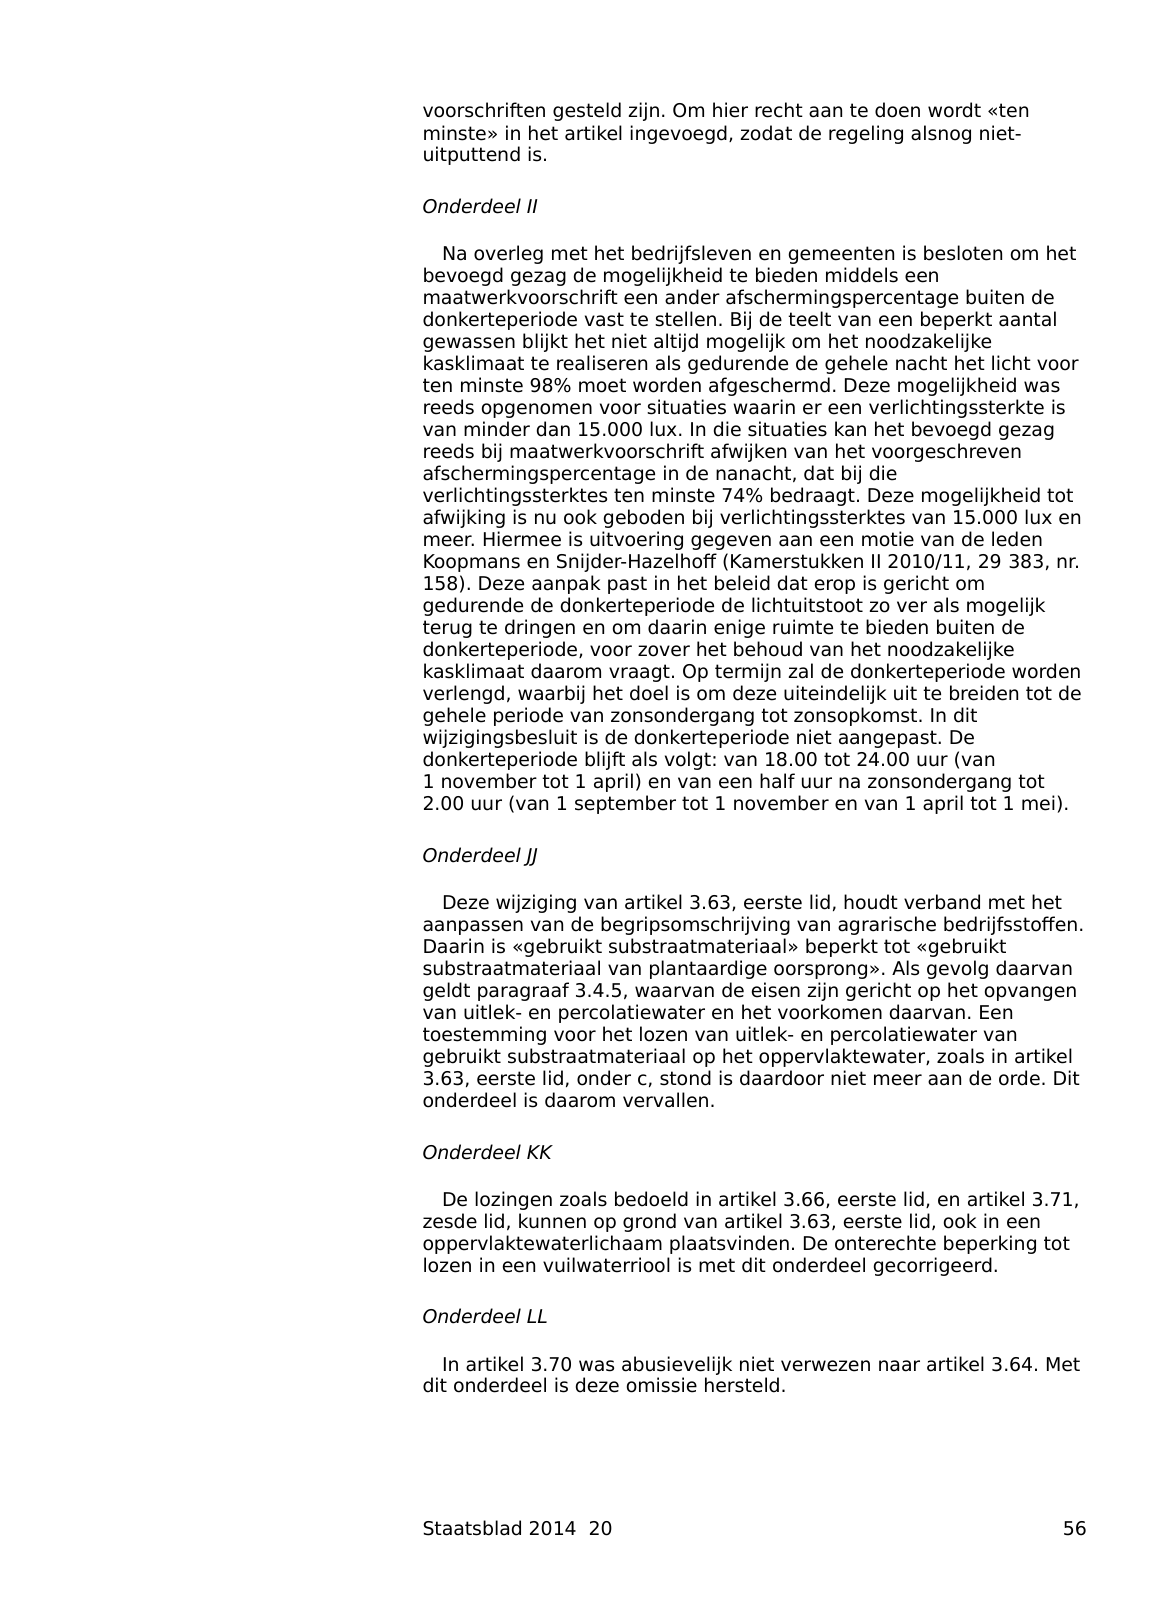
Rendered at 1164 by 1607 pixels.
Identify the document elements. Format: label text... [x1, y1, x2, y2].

subtitle Onderdeel LL [422, 1306, 1087, 1328]
subtitle Onderdeel II [422, 196, 1087, 218]
subtitle Onderdeel KK [422, 1142, 1087, 1163]
text Na overleg met het bedrijfsleven en gemeenten is besloten om het bevoegd gezag de mogelijkheid te bieden middels een maatwerkvoorschrift een ander afschermingspercentage buiten de donkerteperiode vast te stellen. Bij de teelt van een beperkt aantal gewassen blijkt het niet altijd mogelijk om het noodzakelijke kasklimaat te realiseren als gedurende de gehele nacht het licht voor ten minste 98% moet worden afgeschermd. Deze mogelijkheid was reeds opgenomen voor situaties waarin er een verlichtingssterkte is van minder dan 15.000 lux. In die situaties kan het bevoegd gezag reeds bij maatwerkvoorschrift afwijken van het voorgeschreven afschermingspercentage in de nanacht, dat bij die verlichtingssterktes ten minste 74% bedraagt. Deze mogelijkheid tot afwijking is nu ook geboden bij verlichtingssterktes van 15.000 lux en meer. Hiermee is uitvoering gegeven aan een motie van de leden Koopmans en Snijder-Hazelhoff (Kamerstukken II 2010/11, 29 383, nr. 158). Deze aanpak past in het beleid dat erop is gericht om gedurende de donkerteperiode de lichtuitstoot zo ver als mogelijk terug te dringen en om daarin enige ruimte te bieden buiten de donkerteperiode, voor zover het behoud van het noodzakelijke kasklimaat daarom vraagt. Op termijn zal de donkerteperiode worden verlengd, waarbij het doel is om deze uiteindelijk uit te breiden tot de gehele periode van zonsondergang tot zonsopkomst. In dit wijzigingsbesluit is de donkerteperiode niet aangepast. De donkerteperiode blijft als volgt: van 18.00 tot 24.00 uur (van 1 november tot 1 april) en van een half uur na zonsondergang tot 2.00 uur (van 1 september tot 1 november en van 1 april tot 1 mei). [422, 243, 1087, 815]
text voorschriften gesteld zijn. Om hier recht aan te doen wordt «ten minste» in het artikel ingevoegd, zodat de regeling alsnog niet-uitputtend is. [422, 100, 1087, 166]
text In artikel 3.70 was abusievelijk niet verwezen naar artikel 3.64. Met dit onderdeel is deze omissie hersteld. [422, 1353, 1087, 1397]
text De lozingen zoals bedoeld in artikel 3.66, eerste lid, en artikel 3.71, zesde lid, kunnen op grond van artikel 3.63, eerste lid, ook in een oppervlaktewaterlichaam plaatsvinden. De onterechte beperking tot lozen in een vuilwaterriool is met dit onderdeel gecorrigeerd. [422, 1188, 1087, 1276]
text Deze wijziging van artikel 3.63, eerste lid, houdt verband met het aanpassen van de begripsomschrijving van agrarische bedrijfsstoffen. Daarin is «gebruikt substraatmateriaal» beperkt tot «gebruikt substraatmateriaal van plantaardige oorsprong». Als gevolg daarvan geldt paragraaf 3.4.5, waarvan de eisen zijn gericht op het opvangen van uitlek- en percolatiewater en het voorkomen daarvan. Een toestemming voor het lozen van uitlek- en percolatiewater van gebruikt substraatmateriaal op het oppervlaktewater, zoals in artikel 3.63, eerste lid, onder c, stond is daardoor niet meer aan de orde. Dit onderdeel is daarom vervallen. [422, 892, 1087, 1112]
subtitle Onderdeel JJ [422, 845, 1087, 867]
